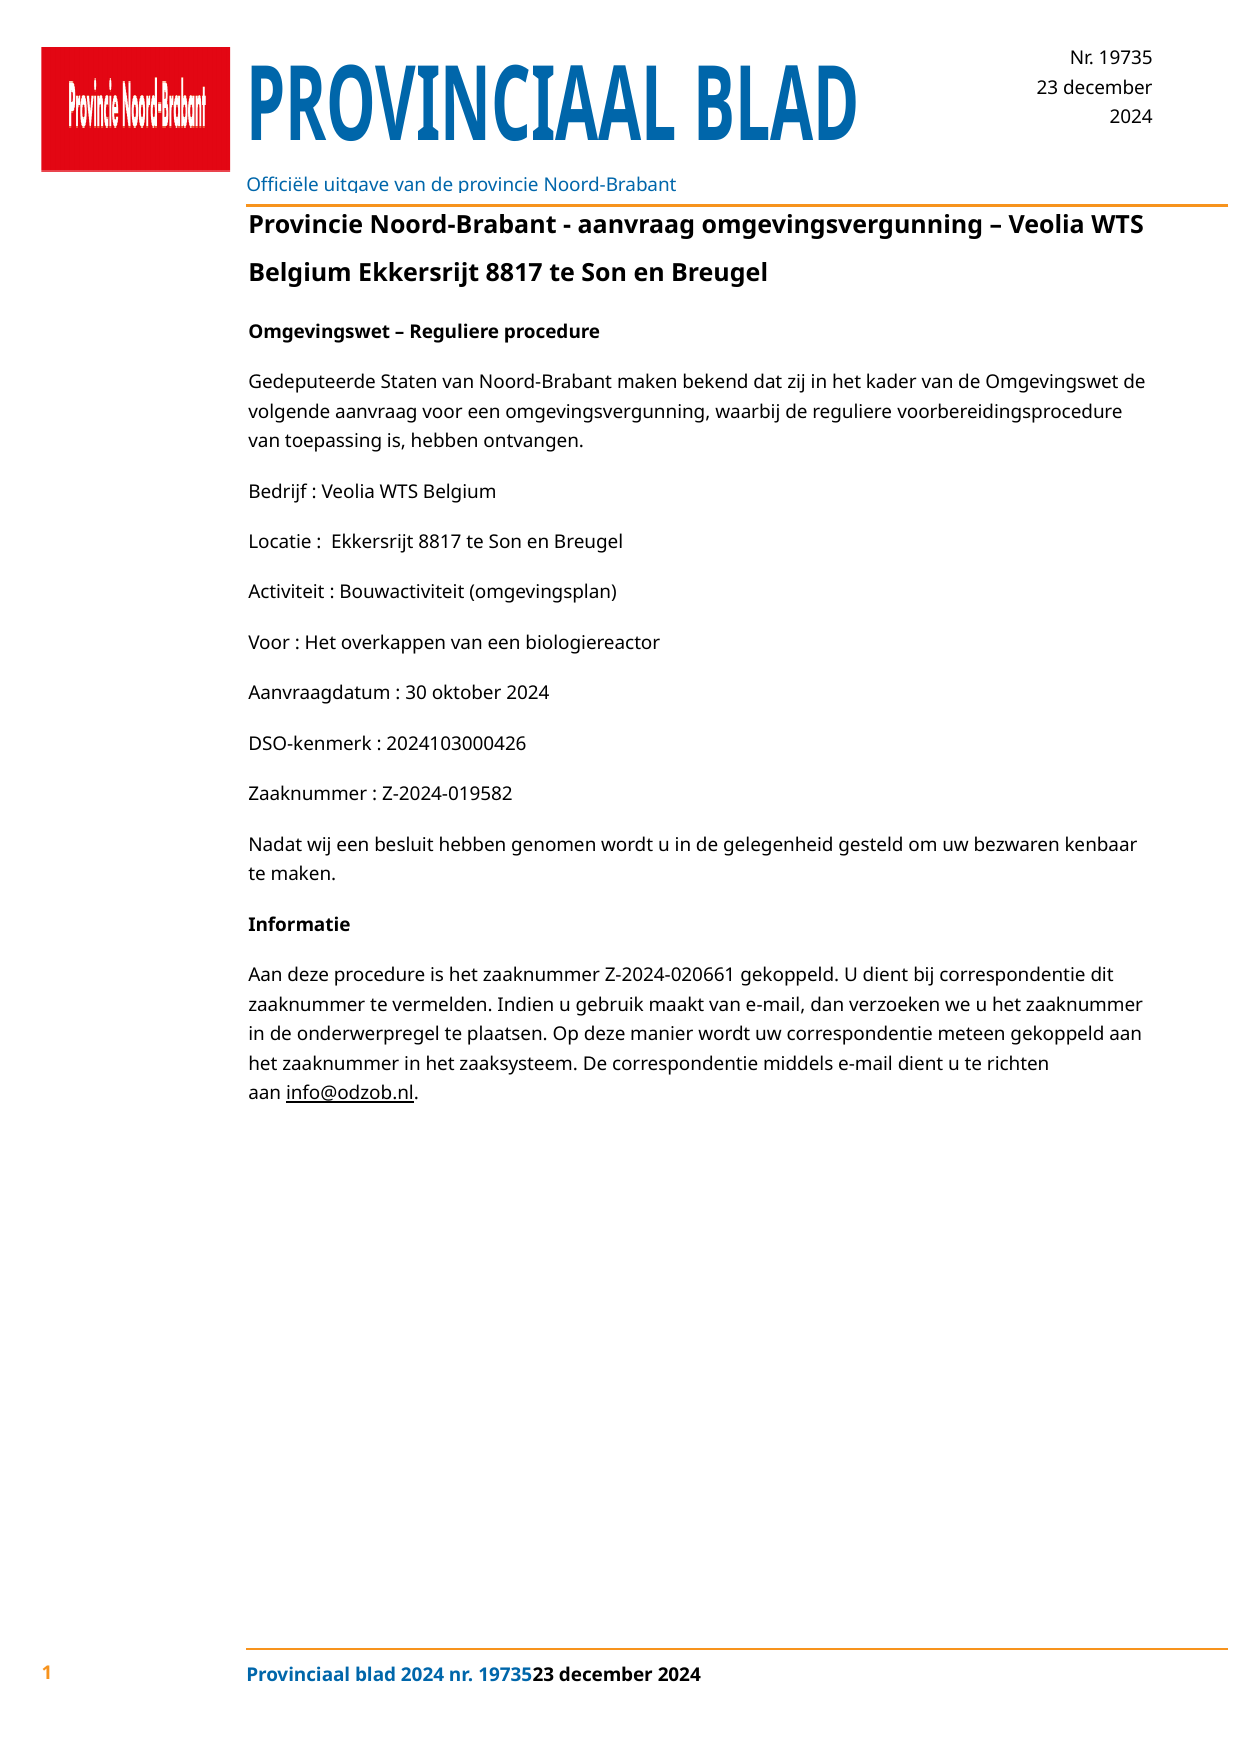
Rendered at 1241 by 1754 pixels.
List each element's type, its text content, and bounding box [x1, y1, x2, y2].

text Aan deze procedure is het zaaknummer Z-2024-020661 gekoppeld. U dient bij correspondentie dit zaaknummer te vermelden. Indien u gebruik maakt van e-mail, dan verzoeken we u het zaaknummer in de onderwerpregel te plaatsen. Op deze manier wordt uw correspondentie meteen gekoppeld aan het zaaknummer in het zaaksysteem. De correspondentie middels e-mail dient u te richten aan info@odzob.nl. [248, 961, 1152, 1105]
text DSO-kenmerk : 2024103000426 [248, 730, 1152, 756]
picture [41, 47, 231, 172]
text Informatie [248, 911, 1152, 937]
text Gedeputeerde Staten van Noord-Brabant maken bekend dat zij in het kader van de Omgevingswet de volgende aanvraag voor een omgevingsvergunning, waarbij de reguliere voorbereidingsprocedure van toepassing is, hebben ontvangen. [248, 368, 1152, 453]
text Aanvraagdatum : 30 oktober 2024 [248, 679, 1152, 705]
text Bedrijf : Veolia WTS Belgium [248, 478, 1152, 504]
text Locatie : ​ Ekkersrijt 8817 te Son en Breugel [248, 528, 1152, 554]
text Zaaknummer : Z-2024-019582 [248, 780, 1152, 806]
text Provincie Noord-Brabant - aanvraag omgevingsvergunning – Veolia WTS Belgium Ekkersrijt 8817 te Son en Breugel [248, 207, 1152, 288]
text Nadat wij een besluit hebben genomen wordt u in de gelegenheid gesteld om uw bezwaren kenbaar te maken. [248, 831, 1152, 886]
text Voor : Het overkappen van een biologiereactor [248, 629, 1152, 655]
text Omgevingswet – Reguliere procedure [248, 318, 1152, 344]
text Activiteit : Bouwactiviteit (omgevingsplan) [248, 579, 1152, 604]
